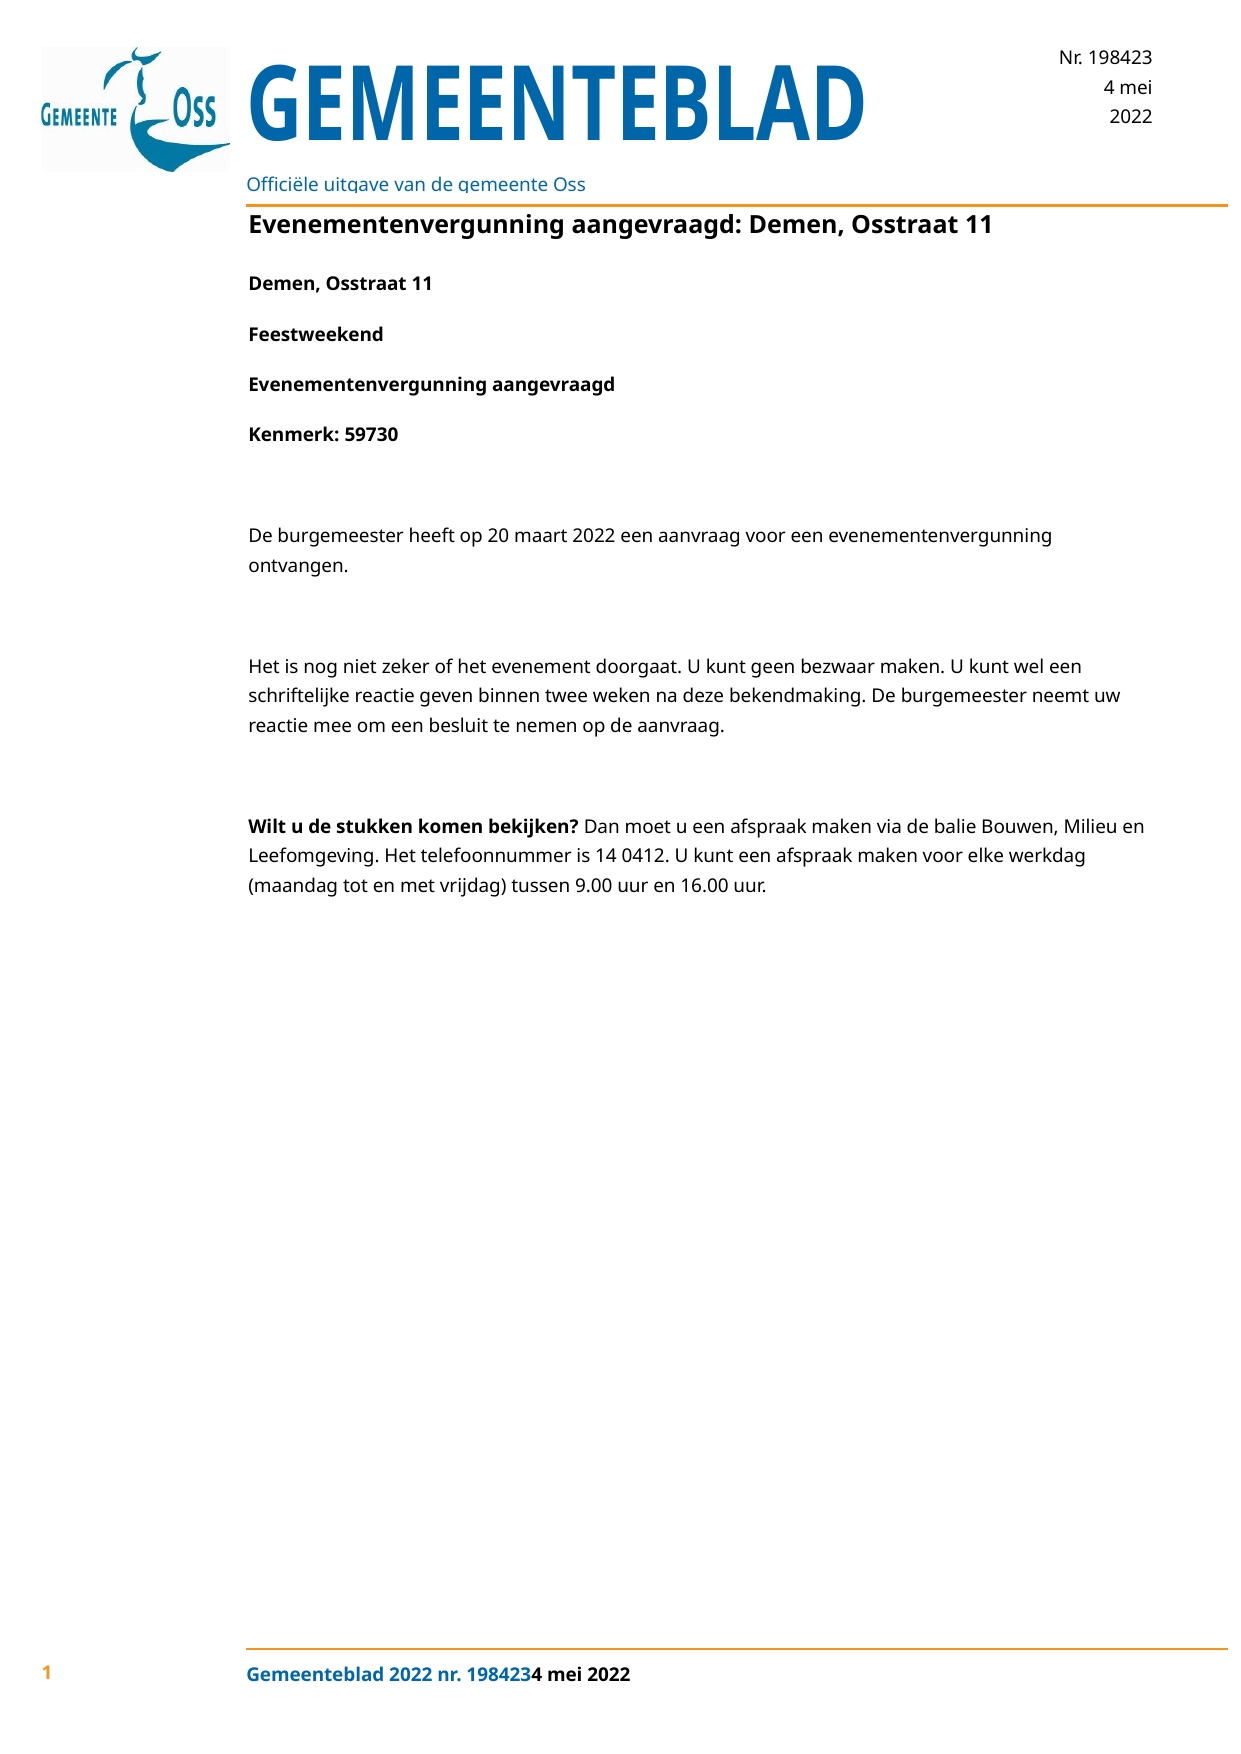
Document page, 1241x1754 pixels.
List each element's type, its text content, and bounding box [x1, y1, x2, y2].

text Feestweekend [248, 321, 1152, 346]
text De burgemeester heeft op 20 maart 2022 een aanvraag voor een evenementenvergunning ontvangen. [248, 522, 1152, 578]
text Evenementenvergunning aangevraagd [248, 371, 1152, 397]
text Demen, Osstraat 11 [248, 270, 1152, 296]
text Evenementenvergunning aangevraagd: Demen, Osstraat 11 [248, 207, 1152, 241]
picture [41, 47, 231, 172]
text Wilt u de stukken komen bekijken? Dan moet u een afspraak maken via de balie Bouwen, Milieu en Leefomgeving. Het telefoonnummer is 14 0412. U kunt een afspraak maken voor elke werkdag (maandag tot en met vrijdag) tussen 9.00 uur en 16.00 uur. [248, 813, 1152, 898]
text Het is nog niet zeker of het evenement doorgaat. U kunt geen bezwaar maken. U kunt wel een schriftelijke reactie geven binnen twee weken na deze bekendmaking. De burgemeester neemt uw reactie mee om een besluit te nemen op de aanvraag. [248, 653, 1152, 738]
text Kenmerk: 59730 [248, 422, 1152, 447]
